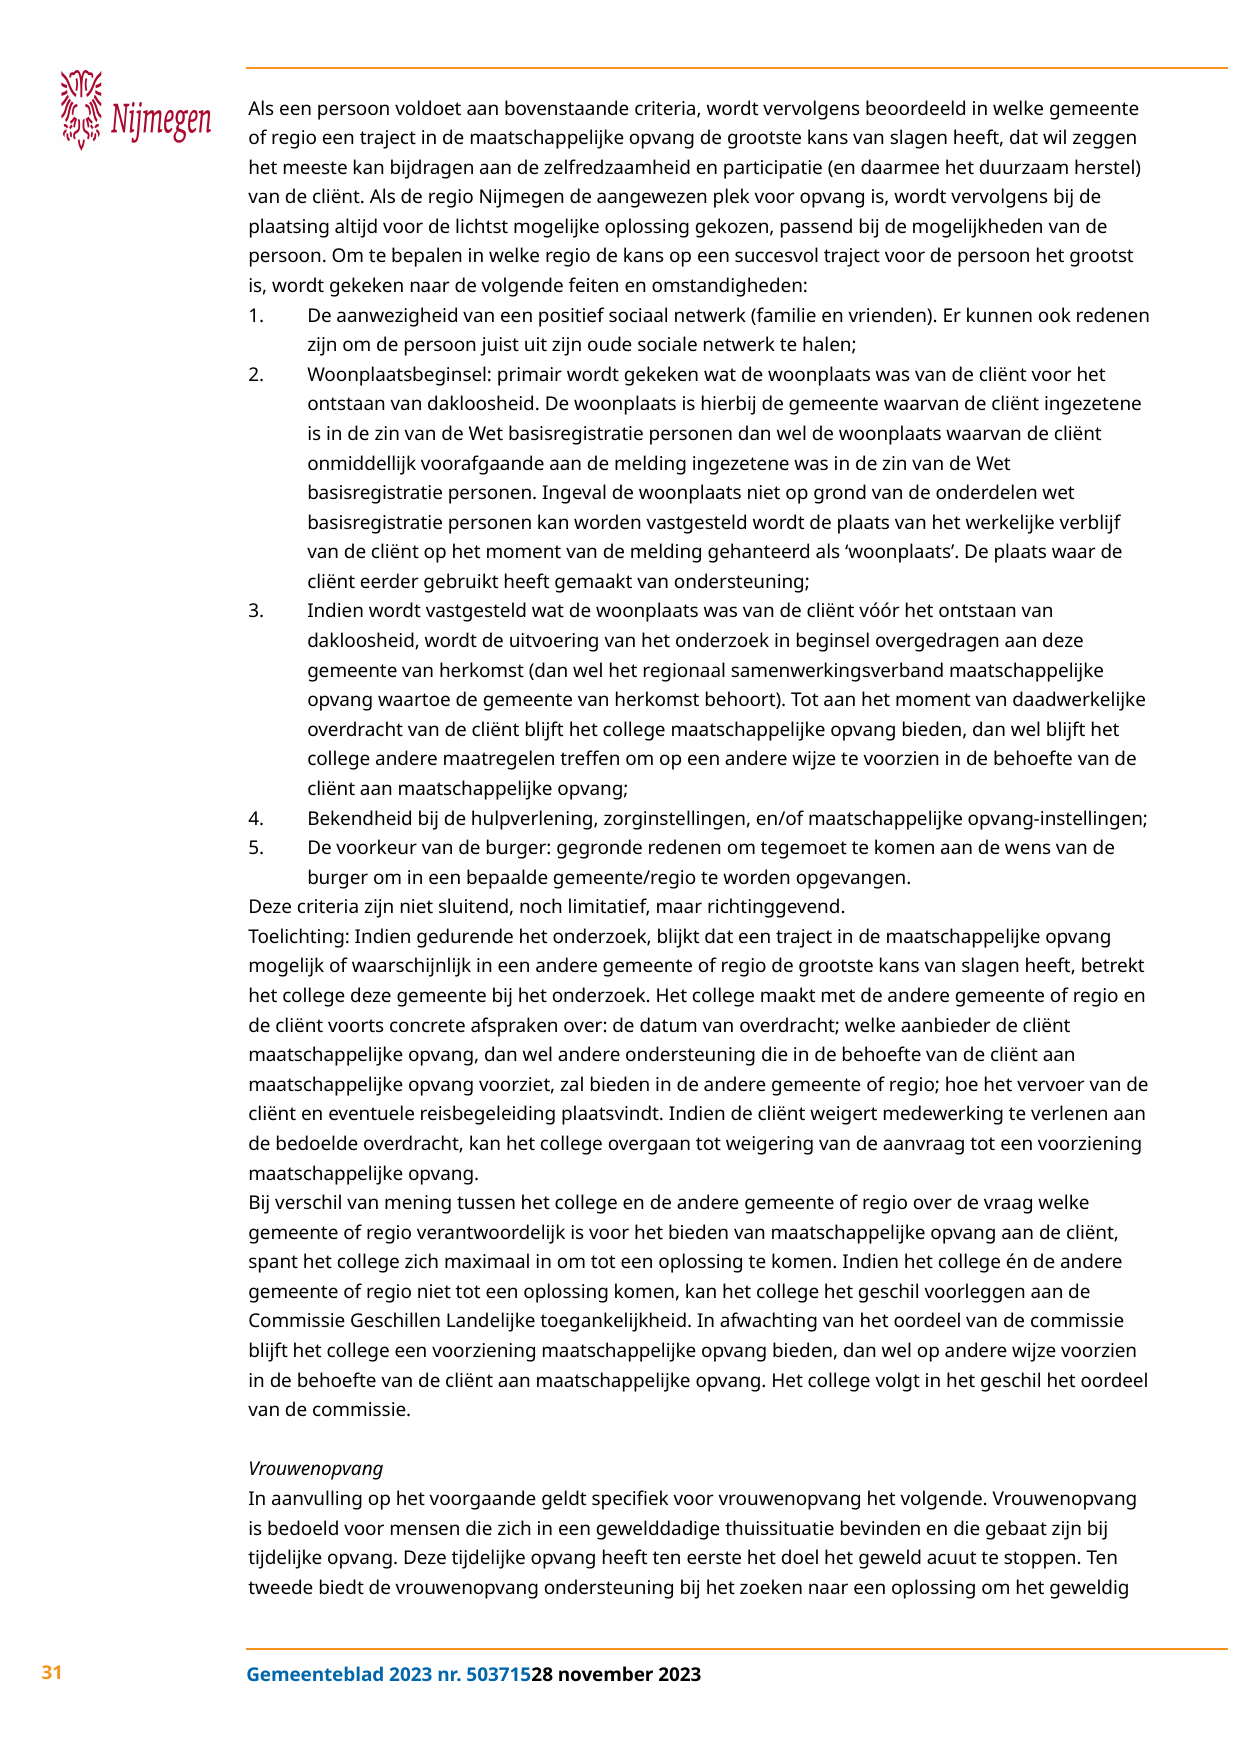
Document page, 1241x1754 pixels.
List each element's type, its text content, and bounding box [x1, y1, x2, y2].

text Bij verschil van mening tussen het college en de andere gemeente of regio over de vraag welke gemeente of regio verantwoordelijk is voor het bieden van maatschappelijke opvang aan de cliënt, spant het college zich maximaal in om tot een oplossing te komen. Indien het college én de andere gemeente of regio niet tot een oplossing komen, kan het college het geschil voorleggen aan de Commissie Geschillen Landelijke toegankelijkheid. In afwachting van het oordeel van de commissie blijft het college een voorziening maatschappelijke opvang bieden, dan wel op andere wijze voorzien in de behoefte van de cliënt aan maatschappelijke opvang. Het college volgt in het geschil het oordeel van de commissie. [248, 1189, 1152, 1422]
list De voorkeur van de burger: gegronde redenen om tegemoet te komen aan de wens van de burger om in een bepaalde gemeente/regio te worden opgevangen. [248, 834, 1152, 890]
text Toelichting: Indien gedurende het onderzoek, blijkt dat een traject in de maatschappelijke opvang mogelijk of waarschijnlijk in een andere gemeente of regio de grootste kans van slagen heeft, betrekt het college deze gemeente bij het onderzoek. Het college maakt met de andere gemeente of regio en de cliënt voorts concrete afspraken over: de datum van overdracht; welke aanbieder de cliënt maatschappelijke opvang, dan wel andere ondersteuning die in de behoefte van de cliënt aan maatschappelijke opvang voorziet, zal bieden in de andere gemeente of regio; hoe het vervoer van de cliënt en eventuele reisbegeleiding plaatsvindt. Indien de cliënt weigert medewerking te verlenen aan de bedoelde overdracht, kan het college overgaan tot weigering van de aanvraag tot een voorziening maatschappelijke opvang. [248, 923, 1152, 1186]
list Woonplaatsbeginsel: primair wordt gekeken wat de woonplaats was van de cliënt voor het ontstaan van dakloosheid. De woonplaats is hierbij de gemeente waarvan de cliënt ingezetene is in de zin van de Wet basisregistratie personen dan wel de woonplaats waarvan de cliënt onmiddellijk voorafgaande aan de melding ingezetene was in de zin van de Wet basisregistratie personen. Ingeval de woonplaats niet op grond van de onderdelen wet basisregistratie personen kan worden vastgesteld wordt de plaats van het werkelijke verblijf van de cliënt op het moment van de melding gehanteerd als ‘woonplaats’. De plaats waar de cliënt eerder gebruikt heeft gemaakt van ondersteuning; [248, 361, 1152, 594]
picture [41, 47, 231, 172]
text Deze criteria zijn niet sluitend, noch limitatief, maar richtinggevend. [248, 893, 1152, 919]
list Bekendheid bij de hulpverlening, zorginstellingen, en/of maatschappelijke opvang-instellingen; [248, 805, 1152, 831]
text Als een persoon voldoet aan bovenstaande criteria, wordt vervolgens beoordeeld in welke gemeente of regio een traject in de maatschappelijke opvang de grootste kans van slagen heeft, dat wil zeggen het meeste kan bijdragen aan de zelfredzaamheid en participatie (en daarmee het duurzaam herstel) van de cliënt. Als de regio Nijmegen de aangewezen plek voor opvang is, wordt vervolgens bij de plaatsing altijd voor de lichtst mogelijke oplossing gekozen, passend bij de mogelijkheden van de persoon. Om te bepalen in welke regio de kans op een succesvol traject voor de persoon het grootst is, wordt gekeken naar de volgende feiten en omstandigheden: [248, 95, 1152, 298]
text Vrouwenopvang [248, 1456, 1152, 1481]
text In aanvulling op het voorgaande geldt specifiek voor vrouwenopvang het volgende. Vrouwenopvang is bedoeld voor mensen die zich in een gewelddadige thuissituatie bevinden en die gebaat zijn bij tijdelijke opvang. Deze tijdelijke opvang heeft ten eerste het doel het geweld acuut te stoppen. Ten tweede biedt de vrouwenopvang ondersteuning bij het zoeken naar een oplossing om het geweldig [248, 1485, 1152, 1600]
list Indien wordt vastgesteld wat de woonplaats was van de cliënt vóór het ontstaan van dakloosheid, wordt de uitvoering van het onderzoek in beginsel overgedragen aan deze gemeente van herkomst (dan wel het regionaal samenwerkingsverband maatschappelijke opvang waartoe de gemeente van herkomst behoort). Tot aan het moment van daadwerkelijke overdracht van de cliënt blijft het college maatschappelijke opvang bieden, dan wel blijft het college andere maatregelen treffen om op een andere wijze te voorzien in de behoefte van de cliënt aan maatschappelijke opvang; [248, 598, 1152, 801]
list De aanwezigheid van een positief sociaal netwerk (familie en vrienden). Er kunnen ook redenen zijn om de persoon juist uit zijn oude sociale netwerk te halen; [248, 302, 1152, 357]
